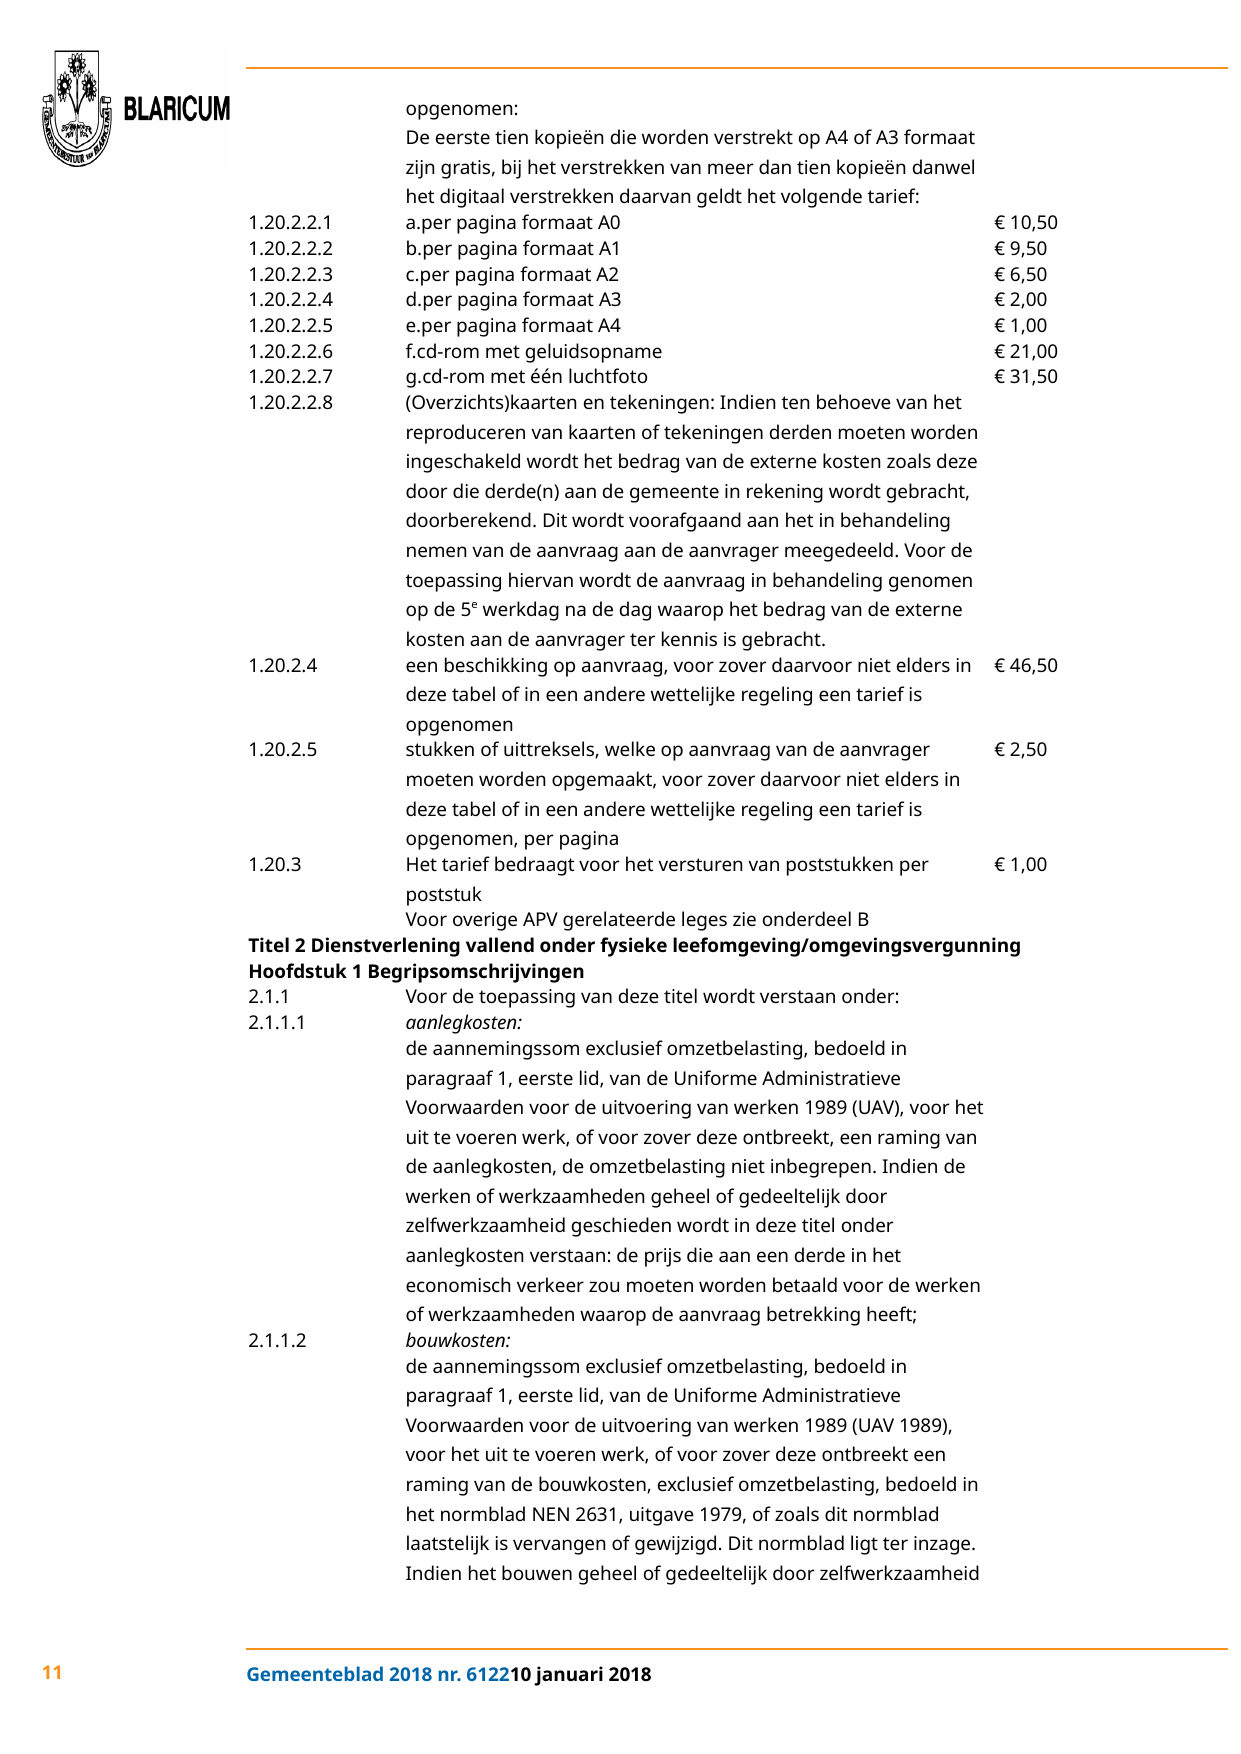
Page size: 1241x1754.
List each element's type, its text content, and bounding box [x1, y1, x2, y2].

table_cell € 46,50 [994, 652, 1152, 737]
table_cell € 9,50 [994, 235, 1152, 261]
table_cell 1.20.2.5 [248, 737, 405, 851]
table_cell f.cd-rom met geluidsopname [405, 338, 994, 364]
table_cell € 1,00 [994, 312, 1152, 338]
table_cell [994, 1353, 1152, 1586]
table_cell 1.20.2.2.4 [248, 286, 405, 312]
table_cell 2.1.1 [248, 984, 405, 1009]
table_cell [248, 1353, 405, 1586]
picture [41, 47, 231, 172]
table_cell 1.20.2.2.5 [248, 312, 405, 338]
table_cell stukken of uittreksels, welke op aanvraag van de aanvrager moeten worden opgemaakt, voor zover daarvoor niet elders in deze tabel of in een andere wettelijke regeling een tarief is opgenomen, per pagina [405, 737, 994, 851]
table_cell b.per pagina formaat A1 [405, 235, 994, 261]
table_cell (Overzichts)kaarten en tekeningen: Indien ten behoeve van het reproduceren van kaarten of tekeningen derden moeten worden ingeschakeld wordt het bedrag van de externe kosten zoals deze door die derde(n) aan de gemeente in rekening wordt gebracht, doorberekend. Dit wordt voorafgaand aan het in behandeling nemen van de aanvraag aan de aanvrager meegedeeld. Voor de toepassing hiervan wordt de aanvraag in behandeling genomen op de 5e werkdag na de dag waarop het bedrag van de externe kosten aan de aanvrager ter kennis is gebracht. [405, 389, 994, 652]
table_cell € 2,00 [994, 286, 1152, 312]
table_cell [994, 95, 1152, 209]
table_cell c.per pagina formaat A2 [405, 261, 994, 286]
table_cell 1.20.3 [248, 851, 405, 906]
table_cell 1.20.2.2.8 [248, 389, 405, 652]
table_cell € 21,00 [994, 338, 1152, 364]
table_cell bouwkosten: [405, 1327, 994, 1353]
table_cell de aannemingssom exclusief omzetbelasting, bedoeld in paragraaf 1, eerste lid, van de Uniforme Administratieve Voorwaarden voor de uitvoering van werken 1989 (UAV 1989), voor het uit te voeren werk, of voor zover deze ontbreekt een raming van de bouwkosten, exclusief omzetbelasting, bedoeld in het normblad NEN 2631, uitgave 1979, of zoals dit normblad laatstelijk is vervangen of gewijzigd. Dit normblad ligt ter inzage. Indien het bouwen geheel of gedeeltelijk door zelfwerkzaamheid [405, 1353, 994, 1586]
table_cell [994, 389, 1152, 652]
table_cell een beschikking op aanvraag, voor zover daarvoor niet elders in deze tabel of in een andere wettelijke regeling een tarief is opgenomen [405, 652, 994, 737]
table_cell [994, 1035, 1152, 1327]
table_cell 1.20.2.2.7 [248, 364, 405, 389]
table_cell e.per pagina formaat A4 [405, 312, 994, 338]
table_cell 1.20.2.2.2 [248, 235, 405, 261]
table_cell [248, 1035, 405, 1327]
table_cell opgenomen: De eerste tien kopieën die worden verstrekt op A4 of A3 formaat zijn gratis, bij het verstrekken van meer dan tien kopieën danwel het digitaal verstrekken daarvan geldt het volgende tarief: [405, 95, 994, 209]
table_cell d.per pagina formaat A3 [405, 286, 994, 312]
table_cell [994, 1327, 1152, 1353]
table_cell 2.1.1.1 [248, 1009, 405, 1035]
table_cell Hoofdstuk 1 Begripsomschrijvingen [248, 958, 1152, 984]
table_cell € 31,50 [994, 364, 1152, 389]
table_cell 1.20.2.4 [248, 652, 405, 737]
table_cell € 1,00 [994, 851, 1152, 906]
table_cell 2.1.1.2 [248, 1327, 405, 1353]
table_cell de aannemingssom exclusief omzetbelasting, bedoeld in paragraaf 1, eerste lid, van de Uniforme Administratieve Voorwaarden voor de uitvoering van werken 1989 (UAV), voor het uit te voeren werk, of voor zover deze ontbreekt, een raming van de aanlegkosten, de omzetbelasting niet inbegrepen. Indien de werken of werkzaamheden geheel of gedeeltelijk door zelfwerkzaamheid geschieden wordt in deze titel onder aanlegkosten verstaan: de prijs die aan een derde in het economisch verkeer zou moeten worden betaald voor de werken of werkzaamheden waarop de aanvraag betrekking heeft; [405, 1035, 994, 1327]
table_cell 1.20.2.2.1 [248, 209, 405, 235]
table_cell € 6,50 [994, 261, 1152, 286]
table_cell [994, 984, 1152, 1009]
table_cell [994, 906, 1152, 932]
table_cell Het tarief bedraagt voor het versturen van poststukken per poststuk [405, 851, 994, 906]
table_cell a.per pagina formaat A0 [405, 209, 994, 235]
table_cell g.cd-rom met één luchtfoto [405, 364, 994, 389]
table_cell [248, 906, 405, 932]
table_cell € 10,50 [994, 209, 1152, 235]
table_cell [994, 1009, 1152, 1035]
table_cell Voor overige APV gerelateerde leges zie onderdeel B [405, 906, 994, 932]
table_cell 1.20.2.2.6 [248, 338, 405, 364]
table_cell [248, 95, 405, 209]
table_cell Voor de toepassing van deze titel wordt verstaan onder: [405, 984, 994, 1009]
table_cell aanlegkosten: [405, 1009, 994, 1035]
table_cell 1.20.2.2.3 [248, 261, 405, 286]
table_cell Titel 2 Dienstverlening vallend onder fysieke leefomgeving/omgevingsvergunning [248, 932, 1152, 958]
table_cell € 2,50 [994, 737, 1152, 851]
